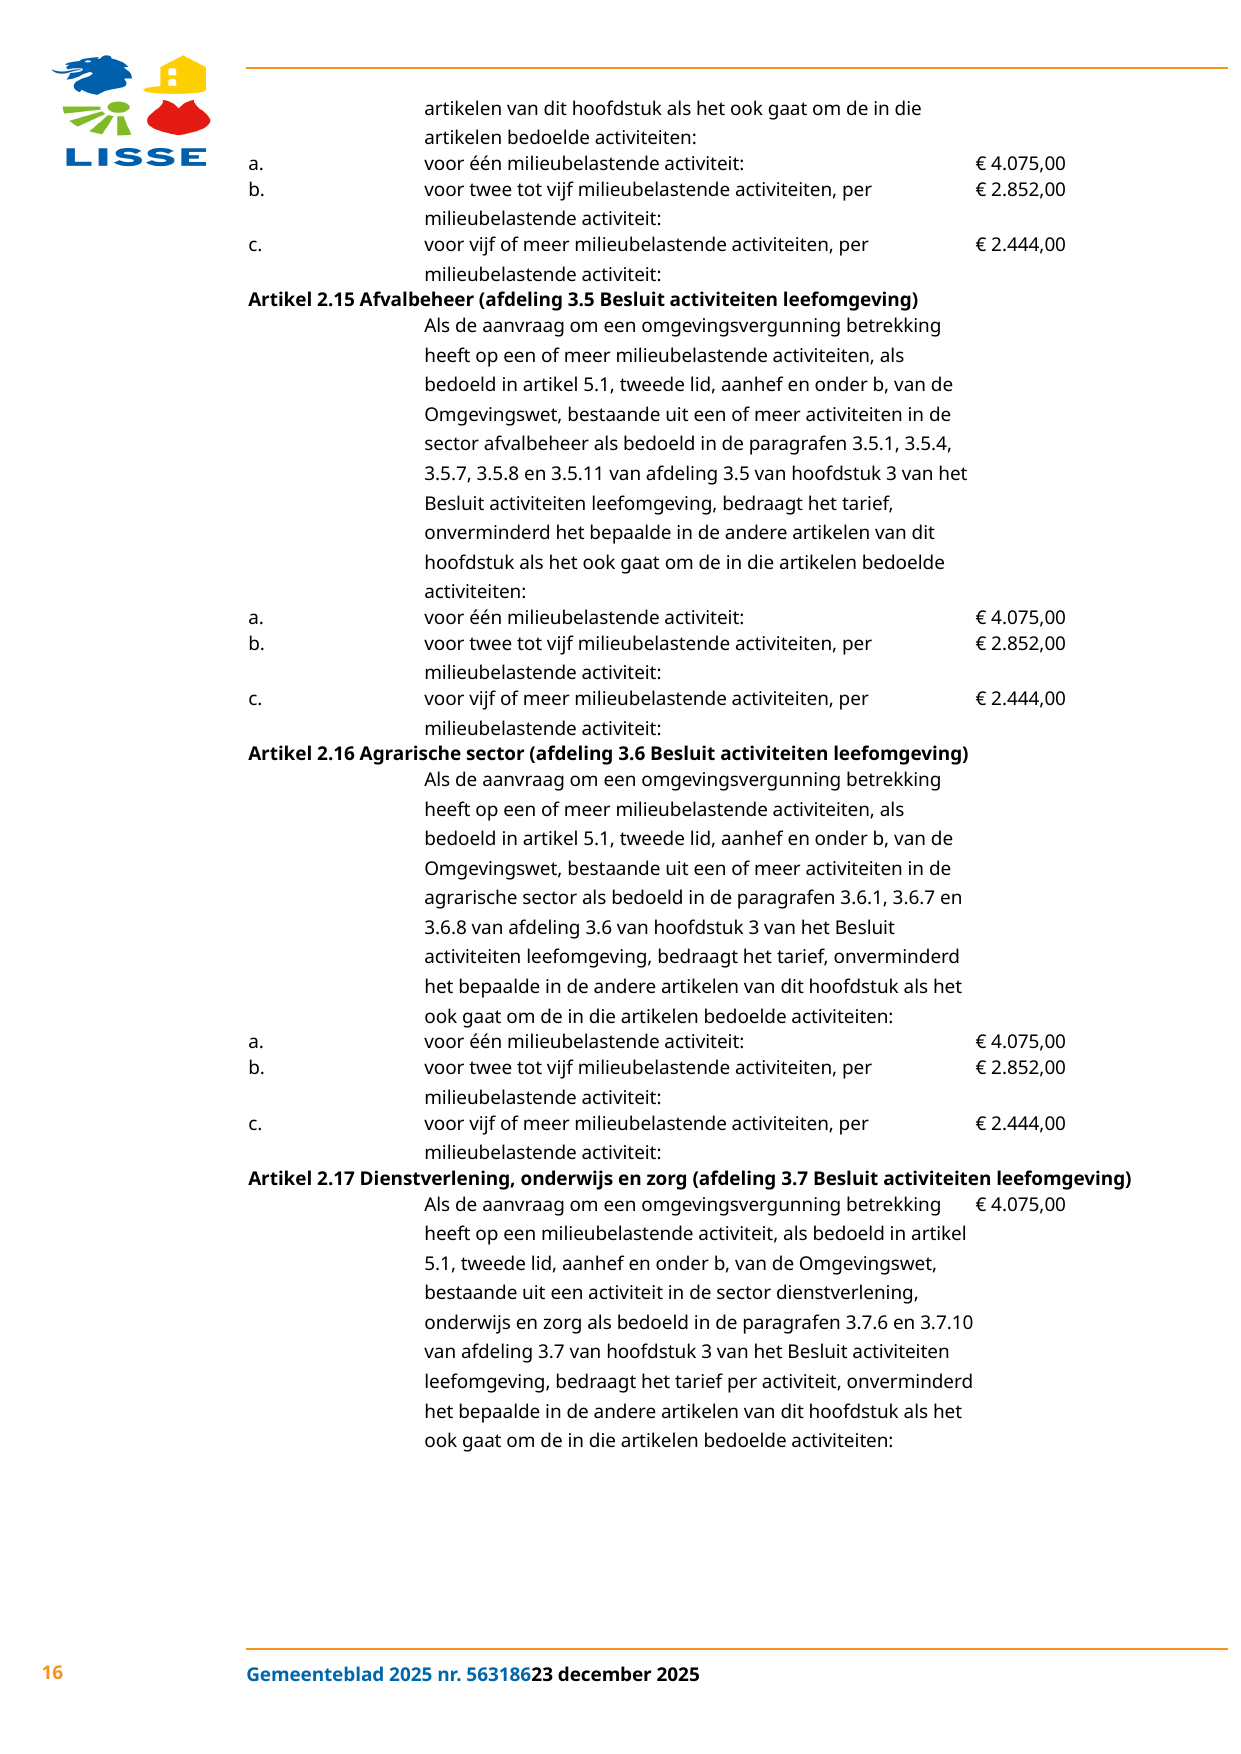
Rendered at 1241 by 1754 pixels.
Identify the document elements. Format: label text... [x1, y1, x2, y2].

table_cell voor twee tot vijf milieubelastende activiteiten, per milieubelastende activiteit: [424, 1054, 975, 1110]
table_cell [975, 766, 1152, 1029]
table_cell € 2.852,00 [975, 176, 1152, 231]
table_cell Als de aanvraag om een omgevingsvergunning betrekking heeft op een of meer milieubelastende activiteiten, als bedoeld in artikel 5.1, tweede lid, aanhef en onder b, van de Omgevingswet, bestaande uit een of meer activiteiten in de sector afvalbeheer als bedoeld in de paragrafen 3.5.1, 3.5.4, 3.5.7, 3.5.8 en 3.5.11 van afdeling 3.5 van hoofdstuk 3 van het Besluit activiteiten leefomgeving, bedraagt het tarief, onverminderd het bepaalde in de andere artikelen van dit hoofdstuk als het ook gaat om de in die artikelen bedoelde activiteiten: [424, 312, 975, 604]
table_cell € 2.444,00 [975, 685, 1152, 741]
table_cell € 2.852,00 [975, 630, 1152, 685]
table_cell voor één milieubelastende activiteit: [424, 150, 975, 176]
table_cell [248, 1191, 424, 1453]
table_cell [975, 312, 1152, 604]
table_cell voor één milieubelastende activiteit: [424, 604, 975, 630]
table_cell Als de aanvraag om een omgevingsvergunning betrekking heeft op een of meer milieubelastende activiteiten, als bedoeld in artikel 5.1, tweede lid, aanhef en onder b, van de Omgevingswet, bestaande uit een of meer activiteiten in de agrarische sector als bedoeld in de paragrafen 3.6.1, 3.6.7 en 3.6.8 van afdeling 3.6 van hoofdstuk 3 van het Besluit activiteiten leefomgeving, bedraagt het tarief, onverminderd het bepaalde in de andere artikelen van dit hoofdstuk als het ook gaat om de in die artikelen bedoelde activiteiten: [424, 766, 975, 1029]
table_cell [248, 95, 424, 150]
table_cell voor vijf of meer milieubelastende activiteiten, per milieubelastende activiteit: [424, 231, 975, 286]
table_cell [248, 766, 424, 1029]
table_cell c. [248, 685, 424, 741]
table_cell Als de aanvraag om een omgevingsvergunning betrekking heeft op een milieubelastende activiteit, als bedoeld in artikel 5.1, tweede lid, aanhef en onder b, van de Omgevingswet, bestaande uit een activiteit in de sector dienstverlening, onderwijs en zorg als bedoeld in de paragrafen 3.7.6 en 3.7.10 van afdeling 3.7 van hoofdstuk 3 van het Besluit activiteiten leefomgeving, bedraagt het tarief per activiteit, onverminderd het bepaalde in de andere artikelen van dit hoofdstuk als het ook gaat om de in die artikelen bedoelde activiteiten: [424, 1191, 975, 1453]
table_cell € 2.852,00 [975, 1054, 1152, 1110]
picture [41, 47, 231, 172]
table_cell [248, 312, 424, 604]
table_cell a. [248, 1029, 424, 1054]
table_cell € 2.444,00 [975, 231, 1152, 286]
table_cell Artikel 2.17 Dienstverlening, onderwijs en zorg (afdeling 3.7 Besluit activiteiten leefomgeving) [248, 1165, 1152, 1191]
table_cell a. [248, 150, 424, 176]
table_cell voor vijf of meer milieubelastende activiteiten, per milieubelastende activiteit: [424, 685, 975, 741]
table_cell voor één milieubelastende activiteit: [424, 1029, 975, 1054]
table_cell c. [248, 231, 424, 286]
table_cell voor twee tot vijf milieubelastende activiteiten, per milieubelastende activiteit: [424, 176, 975, 231]
table_cell € 4.075,00 [975, 1191, 1152, 1453]
table_cell voor vijf of meer milieubelastende activiteiten, per milieubelastende activiteit: [424, 1110, 975, 1165]
table_cell € 2.444,00 [975, 1110, 1152, 1165]
table_cell voor twee tot vijf milieubelastende activiteiten, per milieubelastende activiteit: [424, 630, 975, 685]
table_cell artikelen van dit hoofdstuk als het ook gaat om de in die artikelen bedoelde activiteiten: [424, 95, 975, 150]
table_cell Artikel 2.16 Agrarische sector (afdeling 3.6 Besluit activiteiten leefomgeving) [248, 741, 1152, 766]
table_cell b. [248, 176, 424, 231]
table_cell b. [248, 1054, 424, 1110]
table_cell € 4.075,00 [975, 1029, 1152, 1054]
table_cell [975, 95, 1152, 150]
table_cell a. [248, 604, 424, 630]
table_cell Artikel 2.15 Afvalbeheer (afdeling 3.5 Besluit activiteiten leefomgeving) [248, 286, 1152, 312]
table_cell b. [248, 630, 424, 685]
table_cell € 4.075,00 [975, 150, 1152, 176]
table_cell € 4.075,00 [975, 604, 1152, 630]
table_cell c. [248, 1110, 424, 1165]
table_cell [248, 1453, 1152, 1597]
